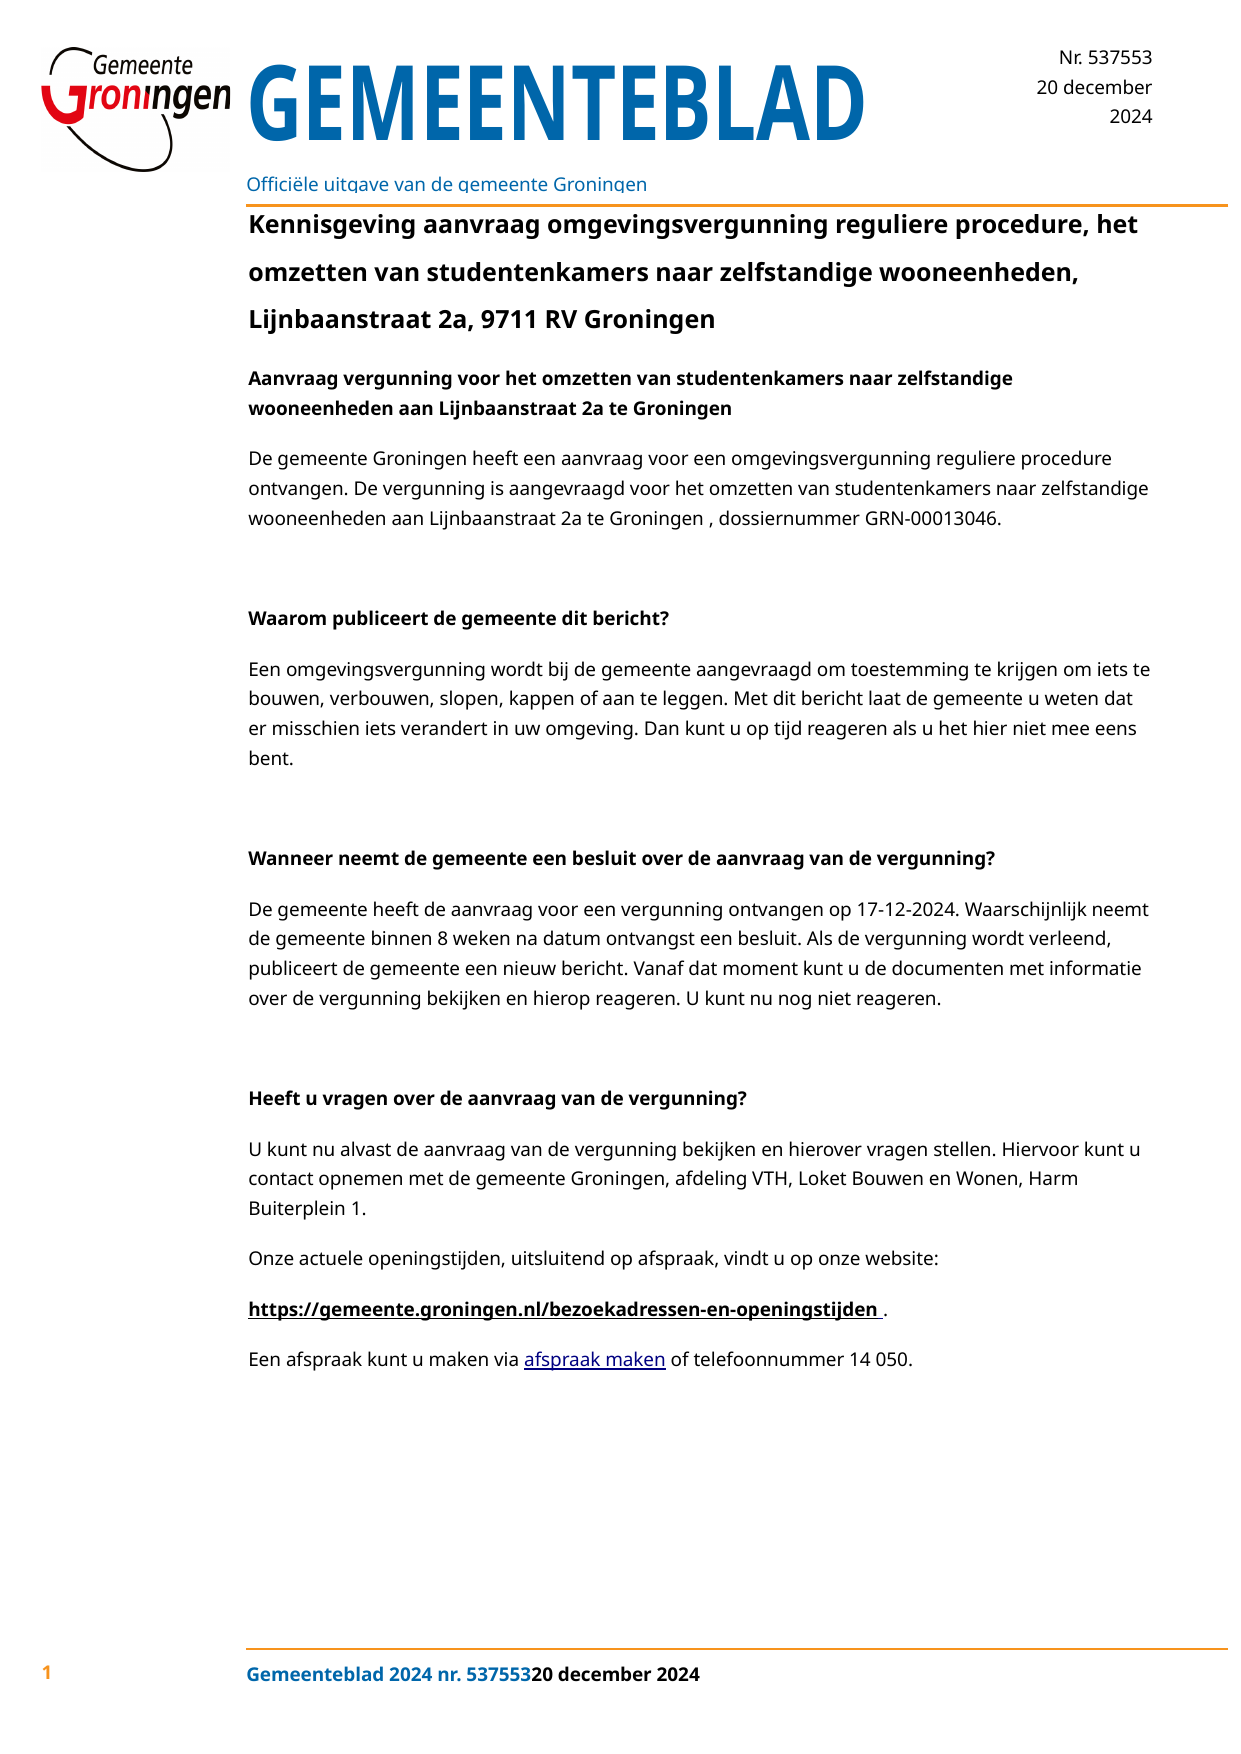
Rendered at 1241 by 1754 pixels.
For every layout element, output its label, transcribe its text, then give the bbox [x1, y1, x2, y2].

text Aanvraag vergunning voor het omzetten van studentenkamers naar zelfstandige wooneenheden aan Lijnbaanstraat 2a te Groningen [248, 366, 1152, 421]
text Wanneer neemt de gemeente een besluit over de aanvraag van de vergunning? [248, 846, 1152, 871]
text https://gemeente.groningen.nl/bezoekadressen-en-openingstijden . [248, 1296, 1152, 1322]
text Kennisgeving aanvraag omgevingsvergunning reguliere procedure, het omzetten van studentenkamers naar zelfstandige wooneenheden, Lijnbaanstraat 2a, 9711 RV Groningen [248, 207, 1152, 336]
text Een afspraak kunt u maken via afspraak maken of telefoonnummer 14 050. [248, 1346, 1152, 1372]
text Heeft u vragen over de aanvraag van de vergunning? [248, 1086, 1152, 1111]
picture [41, 47, 231, 172]
text Onze actuele openingstijden, uitsluitend op afspraak, vindt u op onze website: [248, 1246, 1152, 1271]
text Een omgevingsvergunning wordt bij de gemeente aangevraagd om toestemming te krijgen om iets te bouwen, verbouwen, slopen, kappen of aan te leggen. Met dit bericht laat de gemeente u weten dat er misschien iets verandert in uw omgeving. Dan kunt u op tijd reageren als u het hier niet mee eens bent. [248, 656, 1152, 770]
text U kunt nu alvast de aanvraag van de vergunning bekijken en hierover vragen stellen. Hiervoor kunt u contact opnemen met de gemeente Groningen, afdeling VTH, Loket Bouwen en Wonen, Harm Buiterplein 1. [248, 1136, 1152, 1221]
text Waarom publiceert de gemeente dit bericht? [248, 606, 1152, 631]
text De gemeente heeft de aanvraag voor een vergunning ontvangen op 17-12-2024. Waarschijnlijk neemt de gemeente binnen 8 weken na datum ontvangst een besluit. Als de vergunning wordt verleend, publiceert de gemeente een nieuw bericht. Vanaf dat moment kunt u de documenten met informatie over de vergunning bekijken en hierop reageren. U kunt nu nog niet reageren. [248, 896, 1152, 1010]
text De gemeente Groningen heeft een aanvraag voor een omgevingsvergunning reguliere procedure ontvangen. De vergunning is aangevraagd voor het omzetten van studentenkamers naar zelfstandige wooneenheden aan Lijnbaanstraat 2a te Groningen , dossiernummer GRN-00013046. [248, 446, 1152, 530]
